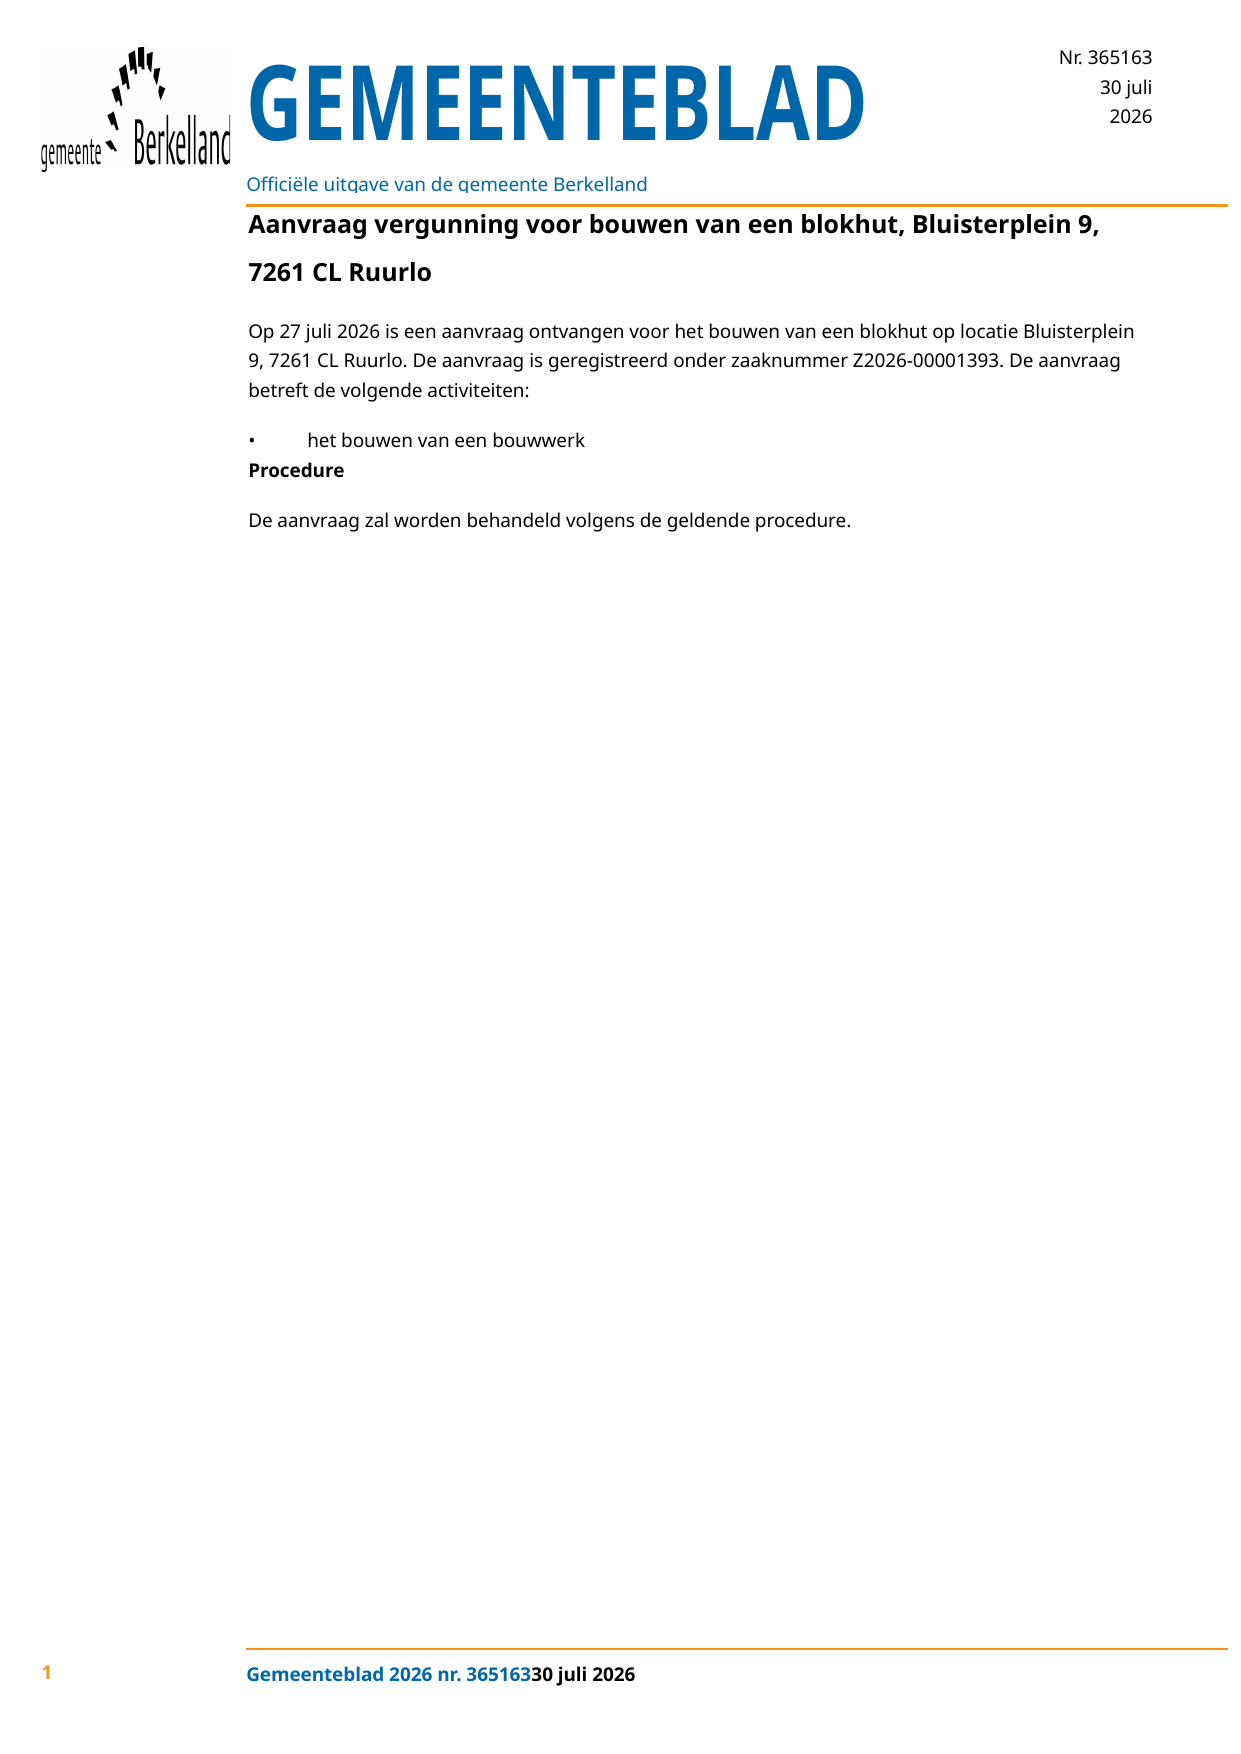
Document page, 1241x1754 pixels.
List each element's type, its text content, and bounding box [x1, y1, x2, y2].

picture [41, 47, 231, 172]
text De aanvraag zal worden behandeld volgens de geldende procedure. [248, 507, 1152, 533]
list het bouwen van een bouwwerk [248, 427, 1152, 453]
text Op 27 juli 2026 is een aanvraag ontvangen voor het bouwen van een blokhut op locatie Bluisterplein 9, 7261 CL Ruurlo. De aanvraag is geregistreerd onder zaaknummer Z2026-00001393. De aanvraag betreft de volgende activiteiten: [248, 318, 1152, 403]
text Aanvraag vergunning voor bouwen van een blokhut, Bluisterplein 9, 7261 CL Ruurlo [248, 207, 1152, 288]
text Procedure [248, 457, 1152, 483]
